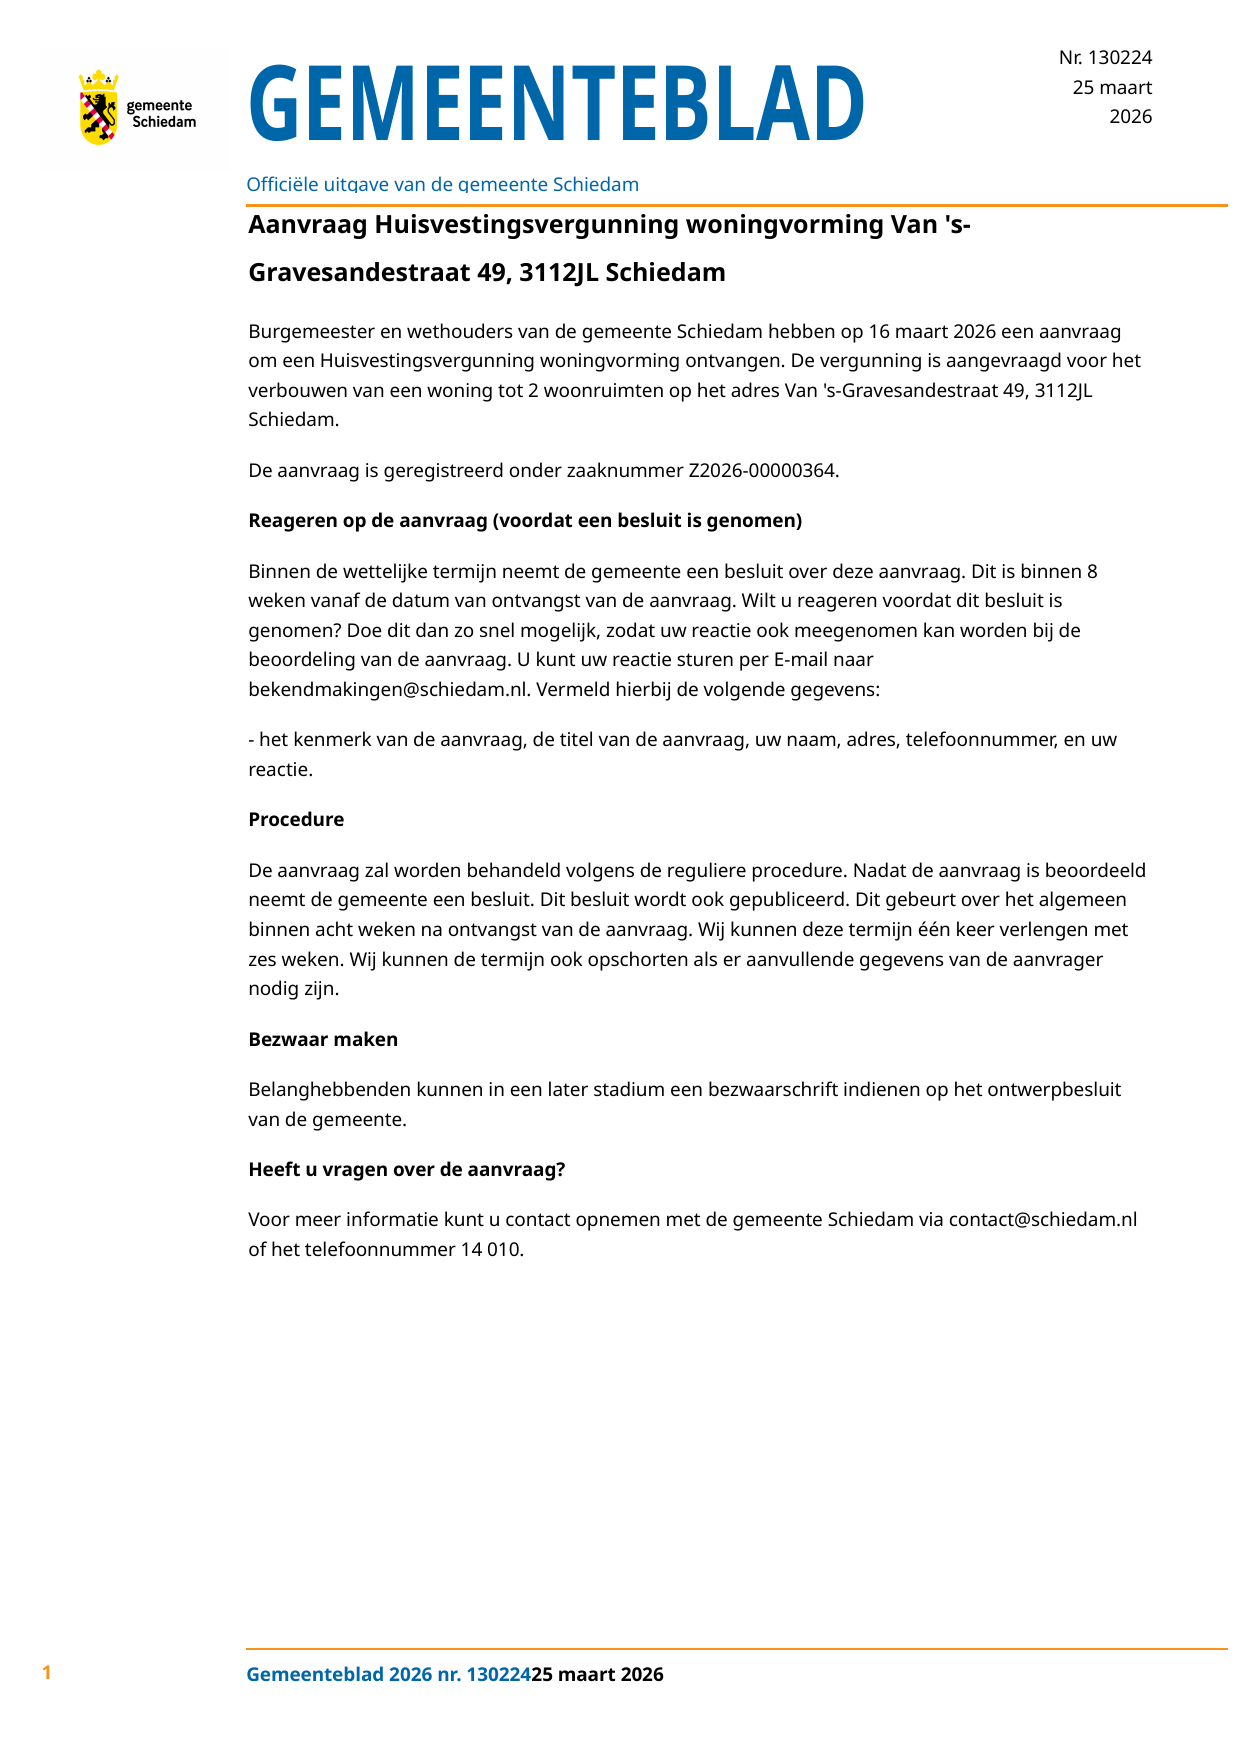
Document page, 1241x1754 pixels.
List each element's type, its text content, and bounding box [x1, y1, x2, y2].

text Heeft u vragen over de aanvraag? [248, 1156, 1152, 1182]
text Burgemeester en wethouders van de gemeente Schiedam hebben op 16 maart 2026 een aanvraag om een Huisvestingsvergunning woningvorming ontvangen. De vergunning is aangevraagd voor het verbouwen van een woning tot 2 woonruimten op het adres Van 's-Gravesandestraat 49, 3112JL Schiedam. [248, 318, 1152, 432]
text Reageren op de aanvraag (voordat een besluit is genomen) [248, 507, 1152, 533]
text Binnen de wettelijke termijn neemt de gemeente een besluit over deze aanvraag. Dit is binnen 8 weken vanaf de datum van ontvangst van de aanvraag. Wilt u reageren voordat dit besluit is genomen? Doe dit dan zo snel mogelijk, zodat uw reactie ook meegenomen kan worden bij de beoordeling van de aanvraag. U kunt uw reactie sturen per E-mail naar bekendmakingen@schiedam.nl. Vermeld hierbij de volgende gegevens: [248, 558, 1152, 702]
text De aanvraag is geregistreerd onder zaaknummer Z2026-00000364. [248, 457, 1152, 483]
text Voor meer informatie kunt u contact opnemen met de gemeente Schiedam via contact@schiedam.nl of het telefoonnummer 14 010. [248, 1207, 1152, 1262]
text - het kenmerk van de aanvraag, de titel van de aanvraag, uw naam, adres, telefoonnummer, en uw reactie. [248, 727, 1152, 782]
text Bezwaar maken [248, 1026, 1152, 1052]
text De aanvraag zal worden behandeld volgens de reguliere procedure. Nadat de aanvraag is beoordeeld neemt de gemeente een besluit. Dit besluit wordt ook gepubliceerd. Dit gebeurt over het algemeen binnen acht weken na ontvangst van de aanvraag. Wij kunnen deze termijn één keer verlengen met zes weken. Wij kunnen de termijn ook opschorten als er aanvullende gegevens van de aanvrager nodig zijn. [248, 857, 1152, 1001]
text Belanghebbenden kunnen in een later stadium een bezwaarschrift indienen op het ontwerpbesluit van de gemeente. [248, 1076, 1152, 1132]
text Procedure [248, 807, 1152, 832]
picture [41, 47, 231, 172]
text Aanvraag Huisvestingsvergunning woningvorming Van 's-Gravesandestraat 49, 3112JL Schiedam [248, 207, 1152, 288]
